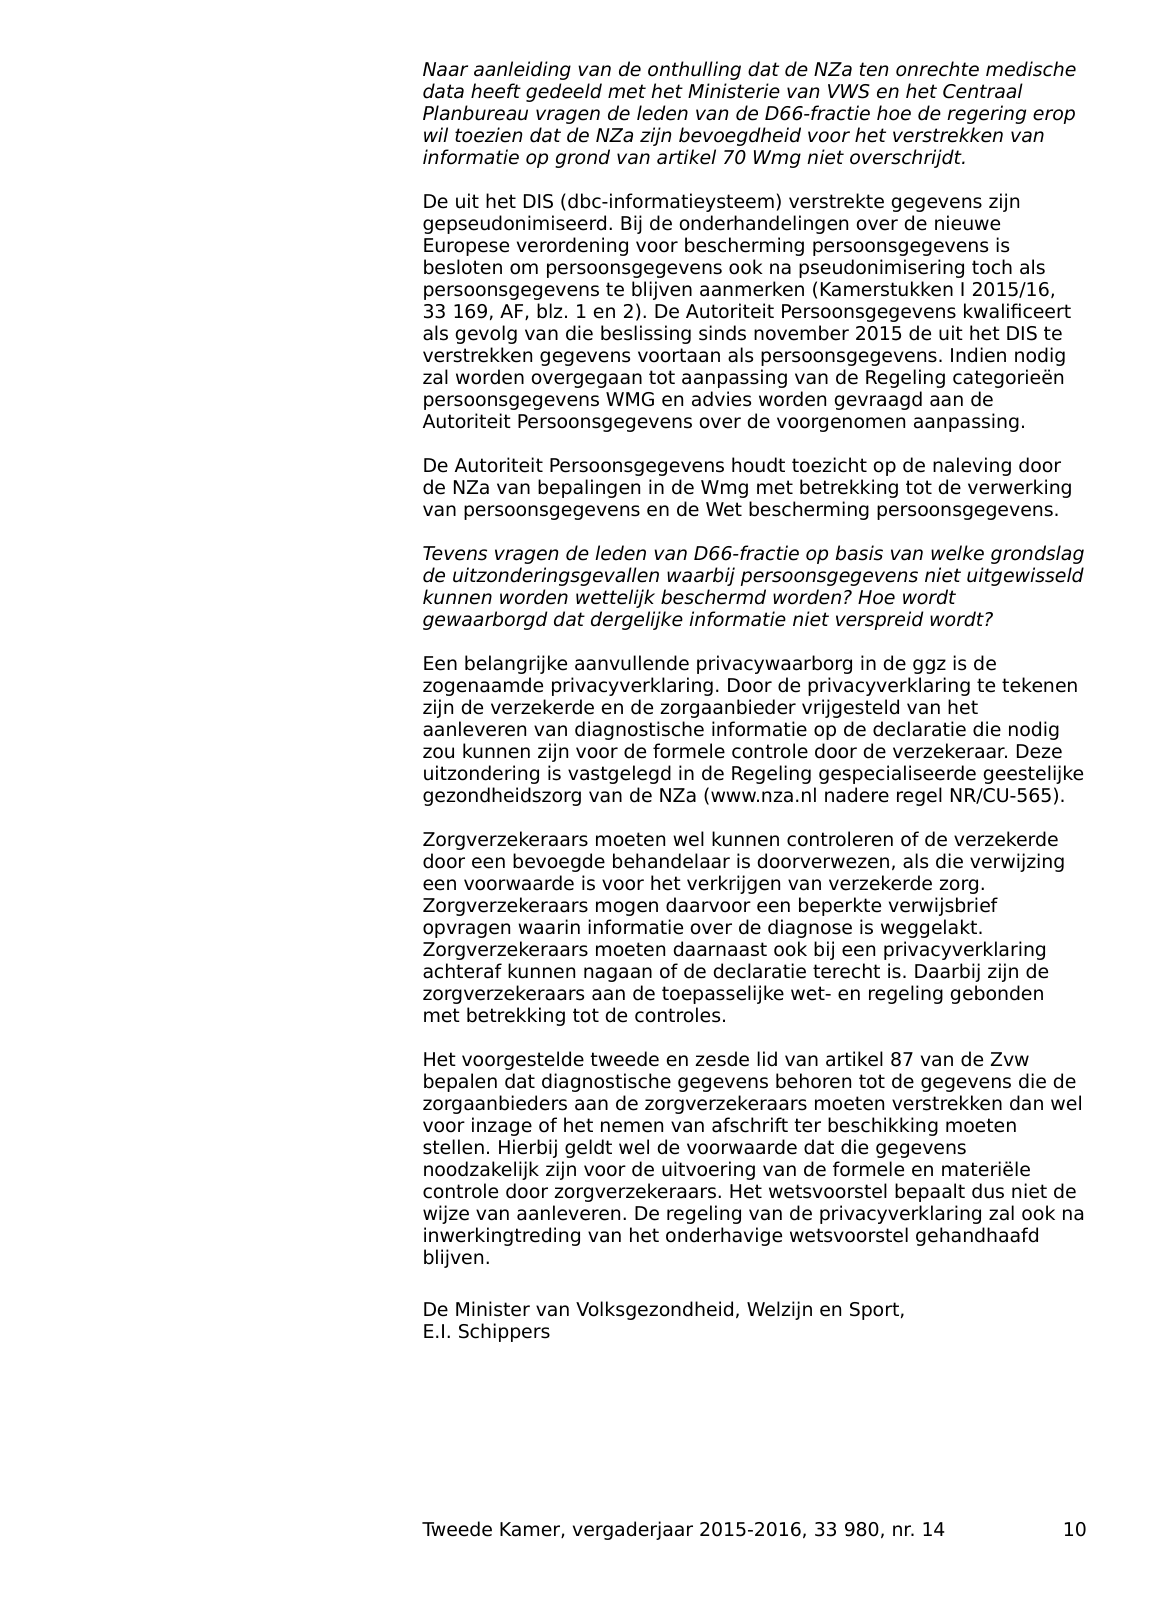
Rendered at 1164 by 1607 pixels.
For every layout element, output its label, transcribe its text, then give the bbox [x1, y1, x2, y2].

text Naar aanleiding van de onthulling dat de NZa ten onrechte medische data heeft gedeeld met het Ministerie van VWS en het Centraal Planbureau vragen de leden van de D66-fractie hoe de regering erop wil toezien dat de NZa zijn bevoegdheid voor het verstrekken van informatie op grond van artikel 70 Wmg niet overschrijdt. [422, 59, 1087, 169]
text Het voorgestelde tweede en zesde lid van artikel 87 van de Zvw bepalen dat diagnostische gegevens behoren tot de gegevens die de zorgaanbieders aan de zorgverzekeraars moeten verstrekken dan wel voor inzage of het nemen van afschrift ter beschikking moeten stellen. Hierbij geldt wel de voorwaarde dat die gegevens noodzakelijk zijn voor de uitvoering van de formele en materiële controle door zorgverzekeraars. Het wetsvoorstel bepaalt dus niet de wijze van aanleveren. De regeling van de privacyverklaring zal ook na inwerkingtreding van het onderhavige wetsvoorstel gehandhaafd blijven. [422, 1049, 1087, 1269]
text Een belangrijke aanvullende privacywaarborg in de ggz is de zogenaamde privacyverklaring. Door de privacyverklaring te tekenen zijn de verzekerde en de zorgaanbieder vrijgesteld van het aanleveren van diagnostische informatie op de declaratie die nodig zou kunnen zijn voor de formele controle door de verzekeraar. Deze uitzondering is vastgelegd in de Regeling gespecialiseerde geestelijke gezondheidszorg van de NZa (www.nza.nl nadere regel NR/CU-565). [422, 653, 1087, 807]
text De Autoriteit Persoonsgegevens houdt toezicht op de naleving door de NZa van bepalingen in de Wmg met betrekking tot de verwerking van persoonsgegevens en de Wet bescherming persoonsgegevens. [422, 455, 1087, 521]
text Zorgverzekeraars moeten wel kunnen controleren of de verzekerde door een bevoegde behandelaar is doorverwezen, als die verwijzing een voorwaarde is voor het verkrijgen van verzekerde zorg. Zorgverzekeraars mogen daarvoor een beperkte verwijsbrief opvragen waarin informatie over de diagnose is weggelakt. Zorgverzekeraars moeten daarnaast ook bij een privacyverklaring achteraf kunnen nagaan of de declaratie terecht is. Daarbij zijn de zorgverzekeraars aan de toepasselijke wet- en regeling gebonden met betrekking tot de controles. [422, 829, 1087, 1027]
text De Minister van Volksgezondheid, Welzijn en Sport, E.I. Schippers [422, 1299, 1087, 1343]
text Tevens vragen de leden van D66-fractie op basis van welke grondslag de uitzonderingsgevallen waarbij persoonsgegevens niet uitgewisseld kunnen worden wettelijk beschermd worden? Hoe wordt gewaarborgd dat dergelijke informatie niet verspreid wordt? [422, 543, 1087, 631]
text De uit het DIS (dbc-informatieysteem) verstrekte gegevens zijn gepseudonimiseerd. Bij de onderhandelingen over de nieuwe Europese verordening voor bescherming persoonsgegevens is besloten om persoonsgegevens ook na pseudonimisering toch als persoonsgegevens te blijven aanmerken (Kamerstukken I 2015/16, 33 169, AF, blz. 1 en 2). De Autoriteit Persoonsgegevens kwalificeert als gevolg van die beslissing sinds november 2015 de uit het DIS te verstrekken gegevens voortaan als persoonsgegevens. Indien nodig zal worden overgegaan tot aanpassing van de Regeling categorieën persoonsgegevens WMG en advies worden gevraagd aan de Autoriteit Persoonsgegevens over de voorgenomen aanpassing. [422, 191, 1087, 433]
